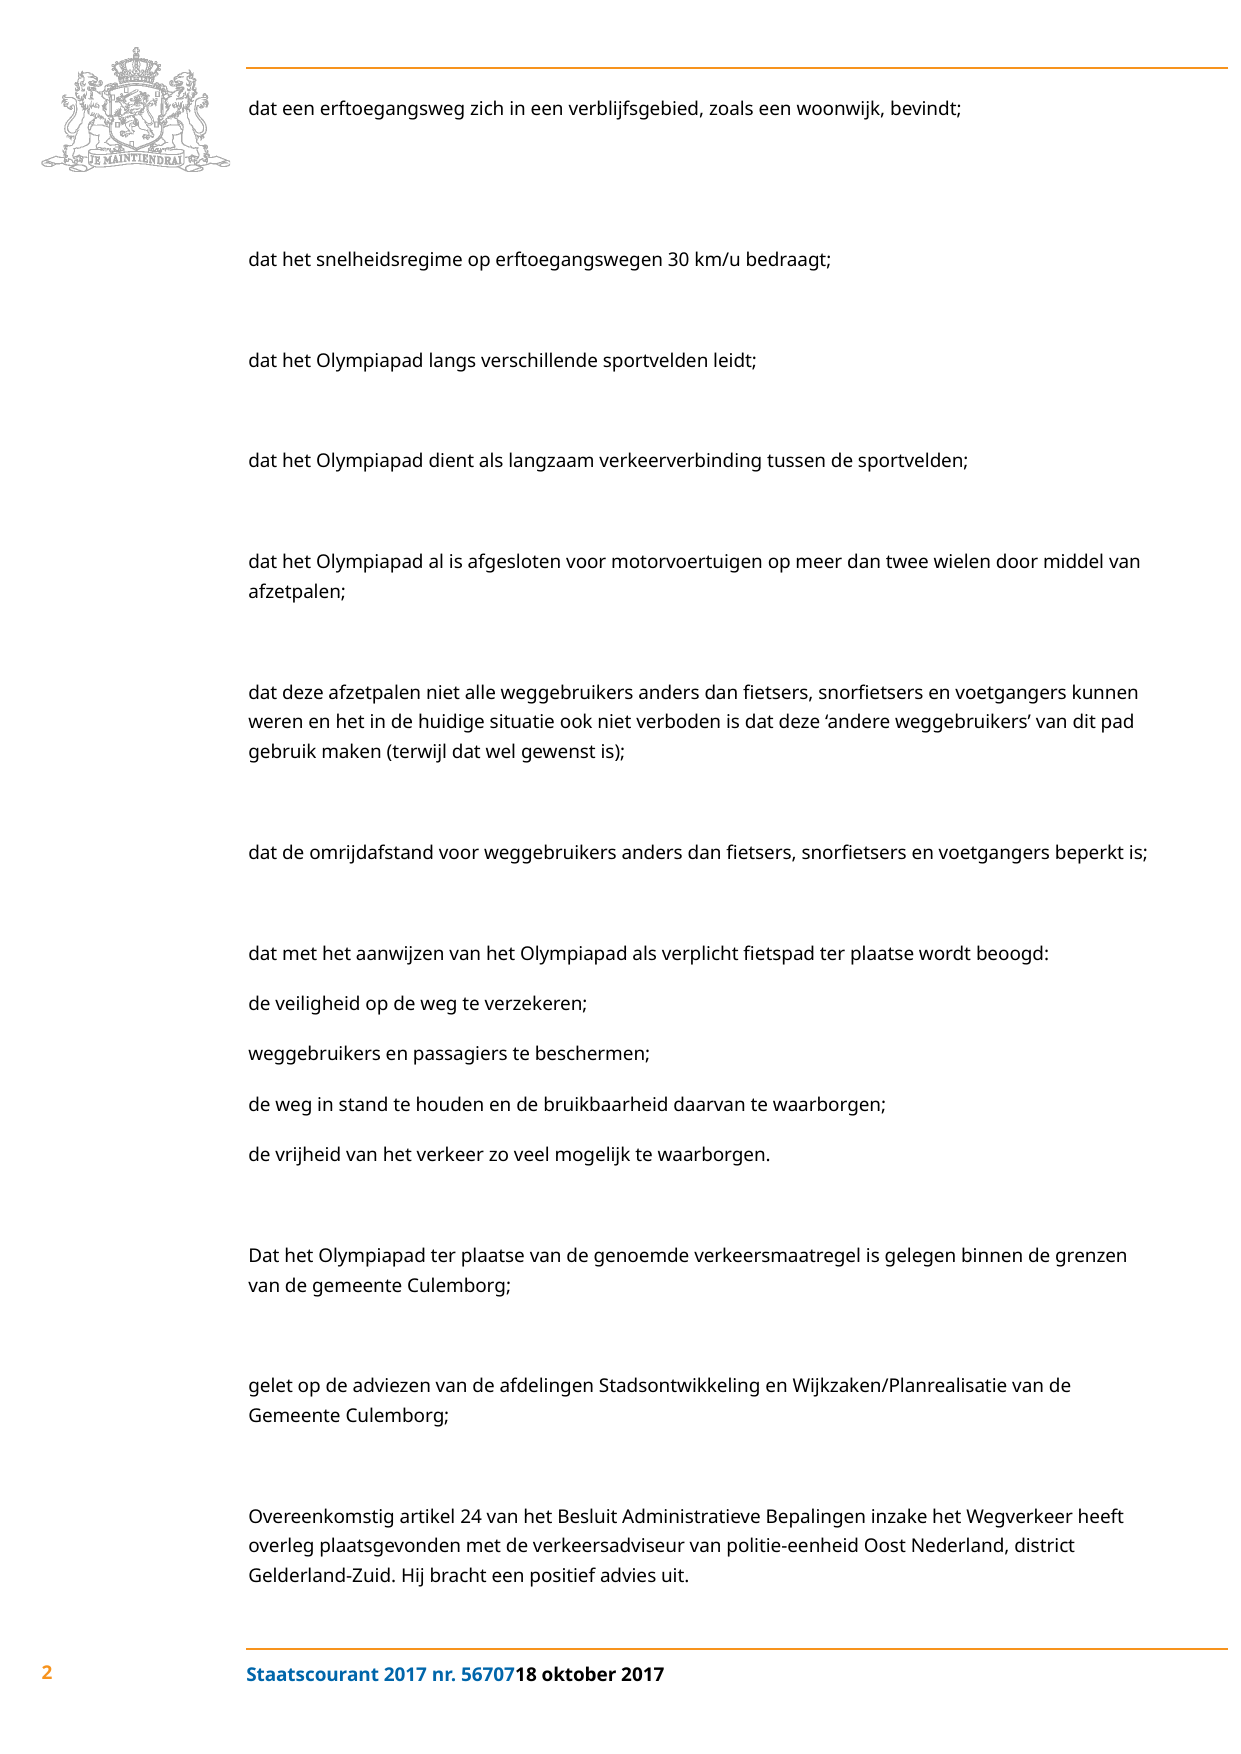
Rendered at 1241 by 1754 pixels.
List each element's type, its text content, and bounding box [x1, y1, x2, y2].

text Overeenkomstig artikel 24 van het Besluit Administratieve Bepalingen inzake het Wegverkeer heeft overleg plaatsgevonden met de verkeersadviseur van politie-eenheid Oost Nederland, district Gelderland-Zuid. Hij bracht een positief advies uit. [248, 1503, 1152, 1588]
text Dat het Olympiapad ter plaatse van de genoemde verkeersmaatregel is gelegen binnen de grenzen van de gemeente Culemborg; [248, 1242, 1152, 1298]
text de vrijheid van het verkeer zo veel mogelijk te waarborgen. [248, 1141, 1152, 1167]
text dat het snelheidsregime op erftoegangswegen 30 km/u bedraagt; [248, 246, 1152, 272]
text gelet op de adviezen van de afdelingen Stadsontwikkeling en Wijkzaken/Planrealisatie van de Gemeente Culemborg; [248, 1373, 1152, 1428]
text weggebruikers en passagiers te beschermen; [248, 1041, 1152, 1066]
text dat deze afzetpalen niet alle weggebruikers anders dan fietsers, snorfietsers en voetgangers kunnen weren en het in de huidige situatie ook niet verboden is dat deze ‘andere weggebruikers’ van dit pad gebruik maken (terwijl dat wel gewenst is); [248, 679, 1152, 764]
text dat het Olympiapad al is afgesloten voor motorvoertuigen op meer dan twee wielen door middel van afzetpalen; [248, 548, 1152, 604]
text de weg in stand te houden en de bruikbaarheid daarvan te waarborgen; [248, 1091, 1152, 1117]
picture [41, 47, 231, 172]
text de veiligheid op de weg te verzekeren; [248, 990, 1152, 1016]
text dat een erftoegangsweg zich in een verblijfsgebied, zoals een woonwijk, bevindt; [248, 95, 1152, 121]
text dat met het aanwijzen van het Olympiapad als verplicht fietspad ter plaatse wordt beoogd: [248, 940, 1152, 966]
text dat de omrijdafstand voor weggebruikers anders dan fietsers, snorfietsers en voetgangers beperkt is; [248, 839, 1152, 865]
text dat het Olympiapad dient als langzaam verkeerverbinding tussen de sportvelden; [248, 448, 1152, 473]
text dat het Olympiapad langs verschillende sportvelden leidt; [248, 347, 1152, 373]
